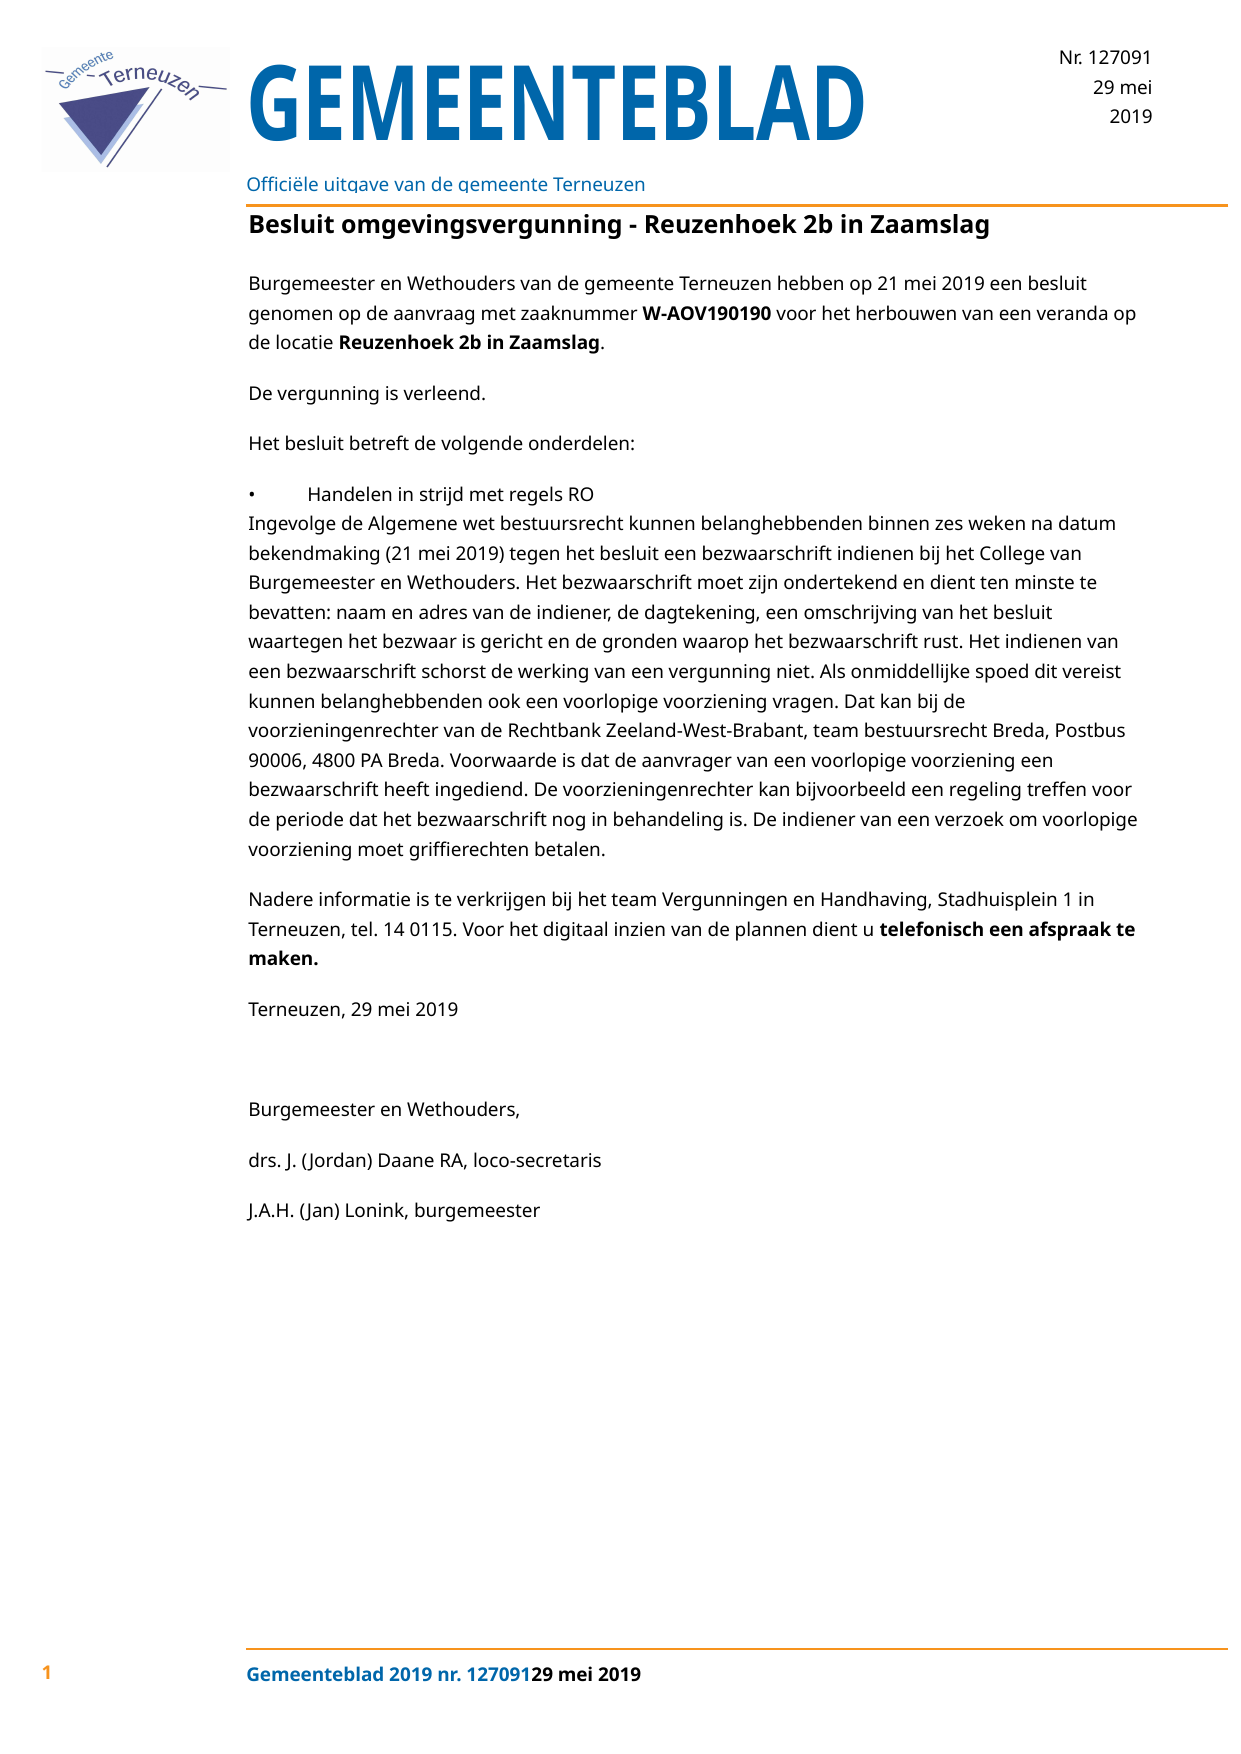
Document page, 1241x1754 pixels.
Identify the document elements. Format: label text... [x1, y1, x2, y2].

text drs. J. (Jordan) Daane RA, loco-secretaris [248, 1147, 1152, 1173]
text Terneuzen, 29 mei 2019 [248, 996, 1152, 1021]
text Nadere informatie is te verkrijgen bij het team Vergunningen en Handhaving, Stadhuisplein 1 in Terneuzen, tel. 14 0115. Voor het digitaal inzien van de plannen dient u telefonisch een afspraak te maken. [248, 886, 1152, 971]
text Burgemeester en Wethouders, [248, 1097, 1152, 1122]
text Ingevolge de Algemene wet bestuursrecht kunnen belanghebbenden binnen zes weken na datum bekendmaking (21 mei 2019) tegen het besluit een bezwaarschrift indienen bij het College van Burgemeester en Wethouders. Het bezwaarschrift moet zijn ondertekend en dient ten minste te bevatten: naam en adres van de indiener, de dagtekening, een omschrijving van het besluit waartegen het bezwaar is gericht en de gronden waarop het bezwaarschrift rust. Het indienen van een bezwaarschrift schorst de werking van een vergunning niet. Als onmiddellijke spoed dit vereist kunnen belanghebbenden ook een voorlopige voorziening vragen. Dat kan bij de voorzieningenrechter van de Rechtbank Zeeland-West-Brabant, team bestuursrecht Breda, Postbus 90006, 4800 PA Breda. Voorwaarde is dat de aanvrager van een voorlopige voorziening een bezwaarschrift heeft ingediend. De voorzieningenrechter kan bijvoorbeeld een regeling treffen voor de periode dat het bezwaarschrift nog in behandeling is. De indiener van een verzoek om voorlopige voorziening moet griffierechten betalen. [248, 510, 1152, 861]
text De vergunning is verleend. [248, 380, 1152, 406]
text Besluit omgevingsvergunning - Reuzenhoek 2b in Zaamslag [248, 207, 1152, 241]
text Burgemeester en Wethouders van de gemeente Terneuzen hebben op 21 mei 2019 een besluit genomen op de aanvraag met zaaknummer W-AOV190190 voor het herbouwen van een veranda op de locatie Reuzenhoek 2b in Zaamslag. [248, 270, 1152, 355]
list Handelen in strijd met regels RO [248, 481, 1152, 506]
text J.A.H. (Jan) Lonink, burgemeester [248, 1197, 1152, 1223]
text Het besluit betreft de volgende onderdelen: [248, 430, 1152, 456]
picture [41, 47, 231, 172]
